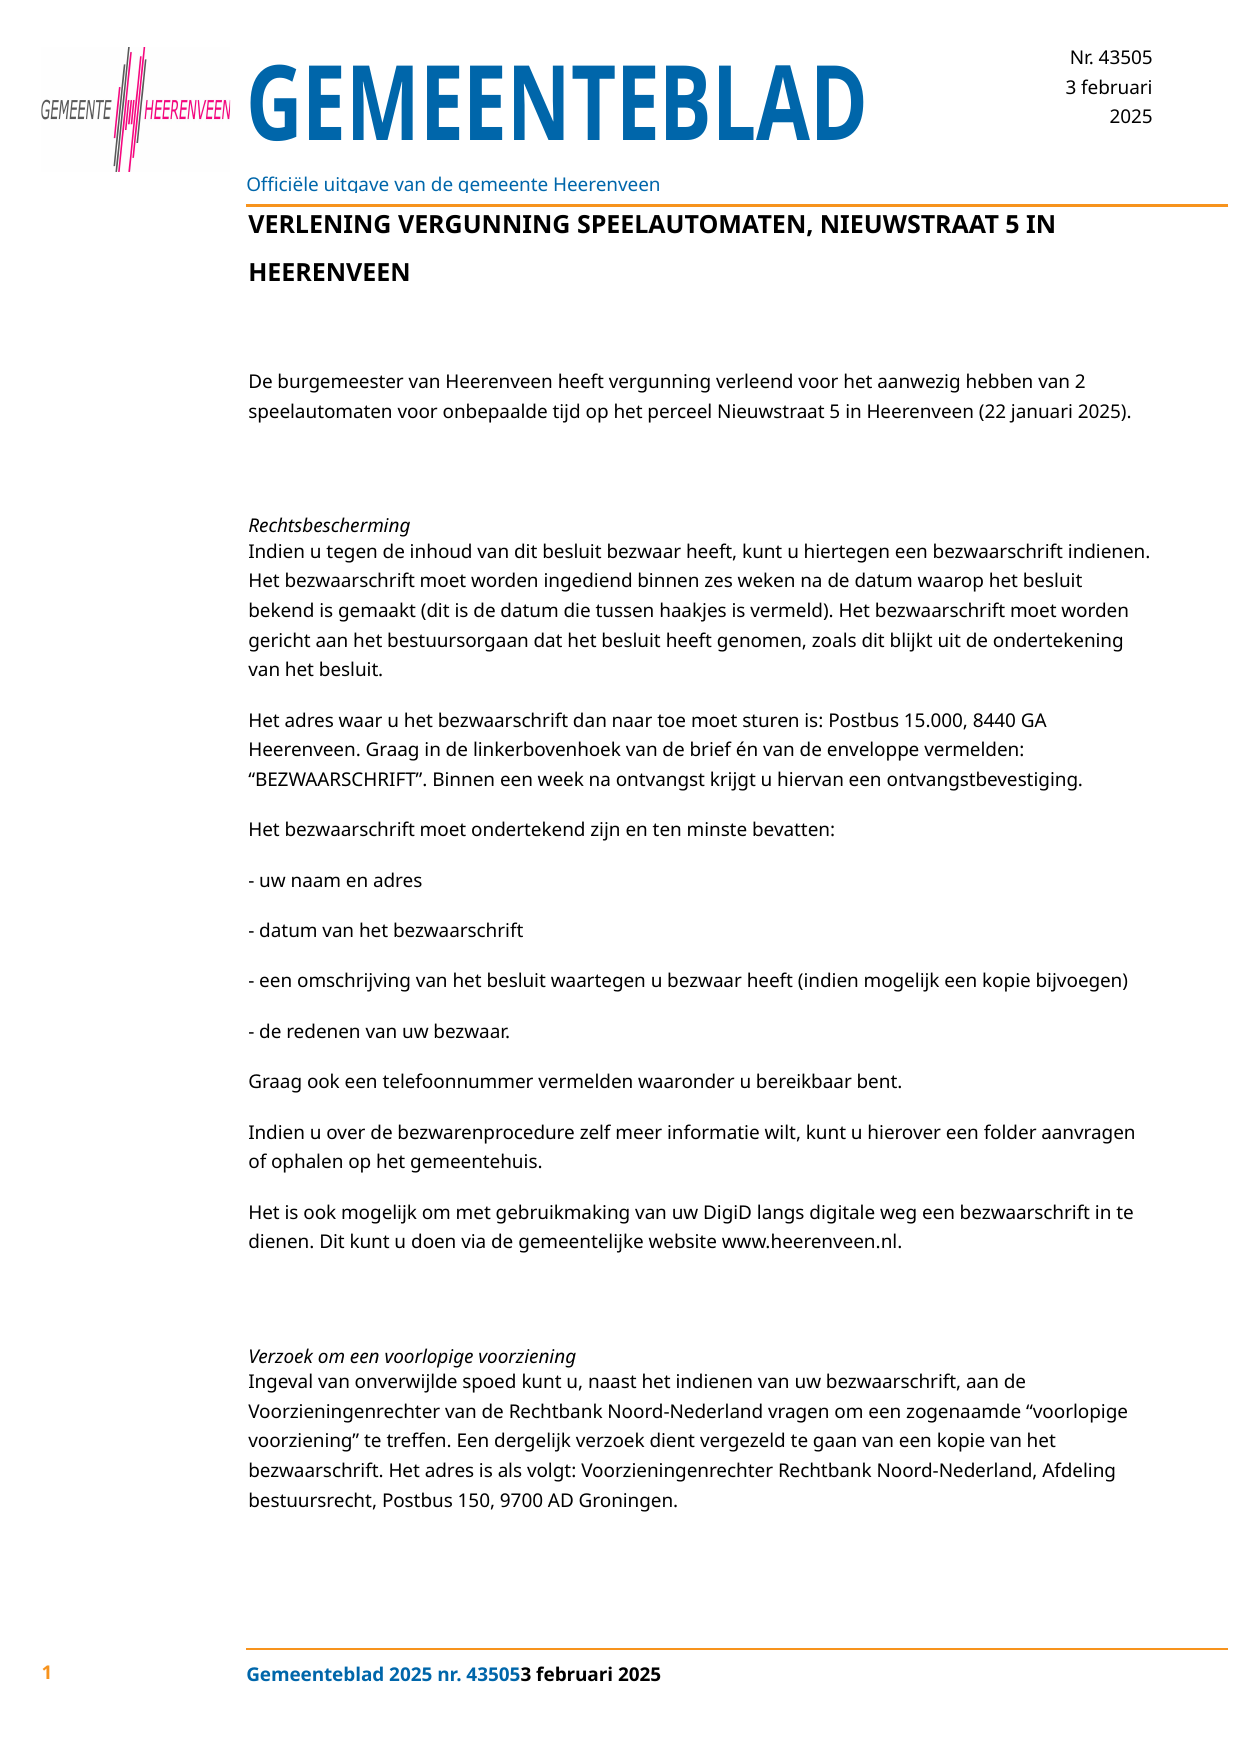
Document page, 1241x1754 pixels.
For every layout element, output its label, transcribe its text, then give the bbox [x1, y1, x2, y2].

text Ingeval van onverwijlde spoed kunt u, naast het indienen van uw bezwaarschrift, aan de Voorzieningenrechter van de Rechtbank Noord-Nederland vragen om een zogenaamde “voorlopige voorziening” te treffen. Een dergelijk verzoek dient vergezeld te gaan van een kopie van het bezwaarschrift. Het adres is als volgt: Voorzieningenrechter Rechtbank Noord-Nederland, Afdeling bestuursrecht, Postbus 150, 9700 AD Groningen. [248, 1368, 1152, 1513]
text VERLENING VERGUNNING SPEELAUTOMATEN, NIEUWSTRAAT 5 IN HEERENVEEN [248, 207, 1152, 288]
text Indien u over de bezwarenprocedure zelf meer informatie wilt, kunt u hierover een folder aanvragen of ophalen op het gemeentehuis. [248, 1119, 1152, 1174]
text - uw naam en adres [248, 867, 1152, 892]
text - datum van het bezwaarschrift [248, 917, 1152, 943]
text De burgemeester van Heerenveen heeft vergunning verleend voor het aanwezig hebben van 2 speelautomaten voor onbepaalde tijd op het perceel Nieuwstraat 5 in Heerenveen (22 januari 2025). [248, 368, 1152, 424]
text Graag ook een telefoonnummer vermelden waaronder u bereikbaar bent. [248, 1068, 1152, 1094]
text Het is ook mogelijk om met gebruikmaking van uw DigiD langs digitale weg een bezwaarschrift in te dienen. Dit kunt u doen via de gemeentelijke website www.heerenveen.nl. [248, 1199, 1152, 1254]
text Indien u tegen de inhoud van dit besluit bezwaar heeft, kunt u hiertegen een bezwaarschrift indienen. Het bezwaarschrift moet worden ingediend binnen zes weken na de datum waarop het besluit bekend is gemaakt (dit is de datum die tussen haakjes is vermeld). Het bezwaarschrift moet worden gericht aan het bestuursorgaan dat het besluit heeft genomen, zoals dit blijkt uit de ondertekening van het besluit. [248, 538, 1152, 682]
text Verzoek om een voorlopige voorziening [248, 1343, 1152, 1368]
text Het bezwaarschrift moet ondertekend zijn en ten minste bevatten: [248, 816, 1152, 842]
text - een omschrijving van het besluit waartegen u bezwaar heeft (indien mogelijk een kopie bijvoegen) [248, 968, 1152, 993]
text - de redenen van uw bezwaar. [248, 1018, 1152, 1044]
picture [41, 47, 231, 172]
text Het adres waar u het bezwaarschrift dan naar toe moet sturen is: Postbus 15.000, 8440 GA Heerenveen. Graag in de linkerbovenhoek van de brief én van de enveloppe vermelden: “BEZWAARSCHRIFT”. Binnen een week na ontvangst krijgt u hiervan een ontvangstbevestiging. [248, 707, 1152, 792]
text Rechtsbescherming [248, 512, 1152, 538]
